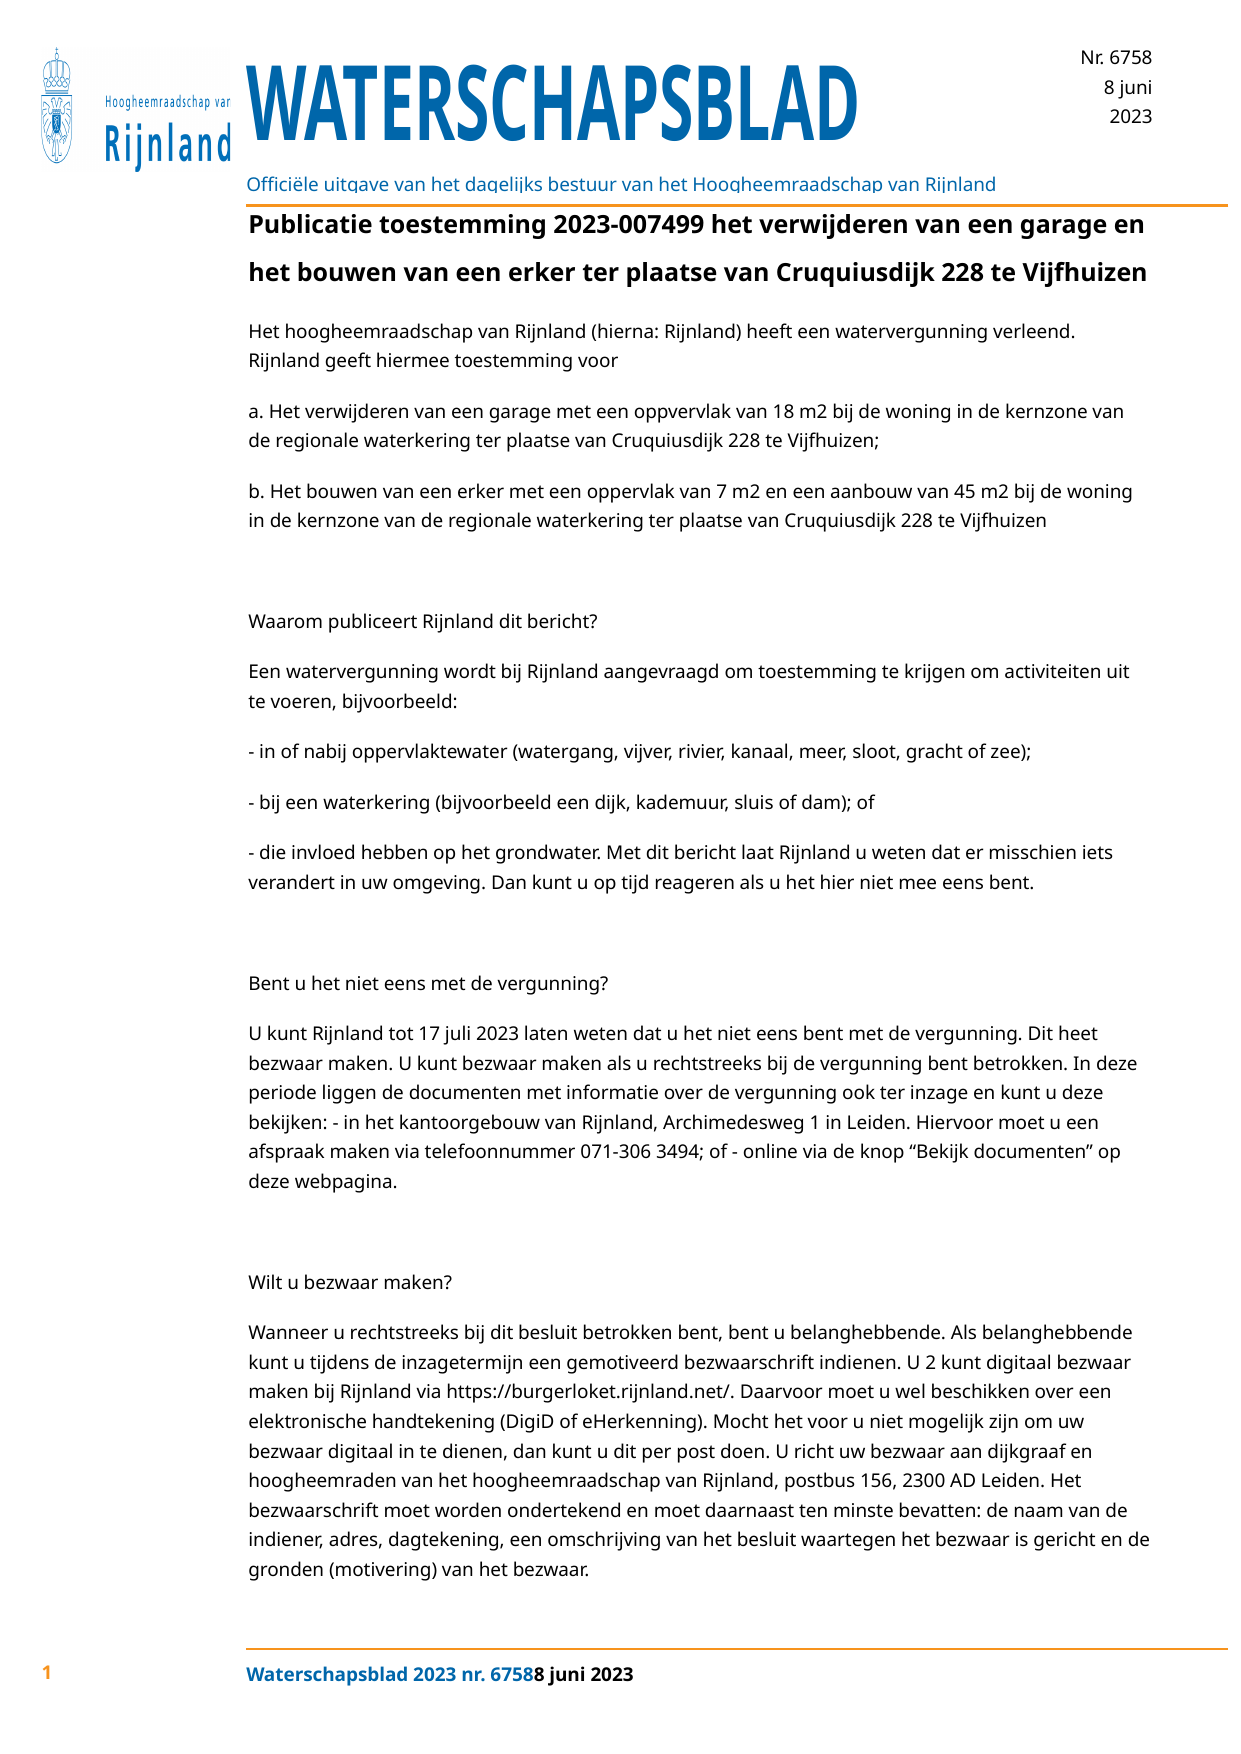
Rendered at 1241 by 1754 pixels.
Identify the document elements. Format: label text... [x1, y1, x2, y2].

text Een watervergunning wordt bij Rijnland aangevraagd om toestemming te krijgen om activiteiten uit te voeren, bijvoorbeeld: [248, 659, 1152, 714]
text Wilt u bezwaar maken? [248, 1269, 1152, 1295]
text - die invloed hebben op het grondwater. Met dit bericht laat Rijnland u weten dat er misschien iets verandert in uw omgeving. Dan kunt u op tijd reageren als u het hier niet mee eens bent. [248, 839, 1152, 895]
text - in of nabij oppervlaktewater (watergang, vijver, rivier, kanaal, meer, sloot, gracht of zee); [248, 739, 1152, 764]
text Waarom publiceert Rijnland dit bericht? [248, 608, 1152, 634]
text a. Het verwijderen van een garage met een oppvervlak van 18 m2 bij de woning in de kernzone van de regionale waterkering ter plaatse van Cruquiusdijk 228 te Vijfhuizen; [248, 398, 1152, 453]
text b. Het bouwen van een erker met een oppervlak van 7 m2 en een aanbouw van 45 m2 bij de woning in de kernzone van de regionale waterkering ter plaatse van Cruquiusdijk 228 te Vijfhuizen [248, 478, 1152, 533]
text Bent u het niet eens met de vergunning? [248, 970, 1152, 996]
text - bij een waterkering (bijvoorbeeld een dijk, kademuur, sluis of dam); of [248, 789, 1152, 815]
text Het hoogheemraadschap van Rijnland (hierna: Rijnland) heeft een watervergunning verleend. Rijnland geeft hiermee toestemming voor [248, 318, 1152, 373]
text Publicatie toestemming 2023-007499 het verwijderen van een garage en het bouwen van een erker ter plaatse van Cruquiusdijk 228 te Vijfhuizen [248, 207, 1152, 288]
picture [41, 47, 231, 172]
text U kunt Rijnland tot 17 juli 2023 laten weten dat u het niet eens bent met de vergunning. Dit heet bezwaar maken. U kunt bezwaar maken als u rechtstreeks bij de vergunning bent betrokken. In deze periode liggen de documenten met informatie over de vergunning ook ter inzage en kunt u deze bekijken: - in het kantoorgebouw van Rijnland, Archimedesweg 1 in Leiden. Hiervoor moet u een afspraak maken via telefoonnummer 071-306 3494; of - online via de knop “Bekijk documenten” op deze webpagina. [248, 1020, 1152, 1194]
text Wanneer u rechtstreeks bij dit besluit betrokken bent, bent u belanghebbende. Als belanghebbende kunt u tijdens de inzagetermijn een gemotiveerd bezwaarschrift indienen. U 2 kunt digitaal bezwaar maken bij Rijnland via https://burgerloket.rijnland.net/. Daarvoor moet u wel beschikken over een elektronische handtekening (DigiD of eHerkenning). Mocht het voor u niet mogelijk zijn om uw bezwaar digitaal in te dienen, dan kunt u dit per post doen. U richt uw bezwaar aan dijkgraaf en hoogheemraden van het hoogheemraadschap van Rijnland, postbus 156, 2300 AD Leiden. Het bezwaarschrift moet worden ondertekend en moet daarnaast ten minste bevatten: de naam van de indiener, adres, dagtekening, een omschrijving van het besluit waartegen het bezwaar is gericht en de gronden (motivering) van het bezwaar. [248, 1319, 1152, 1582]
